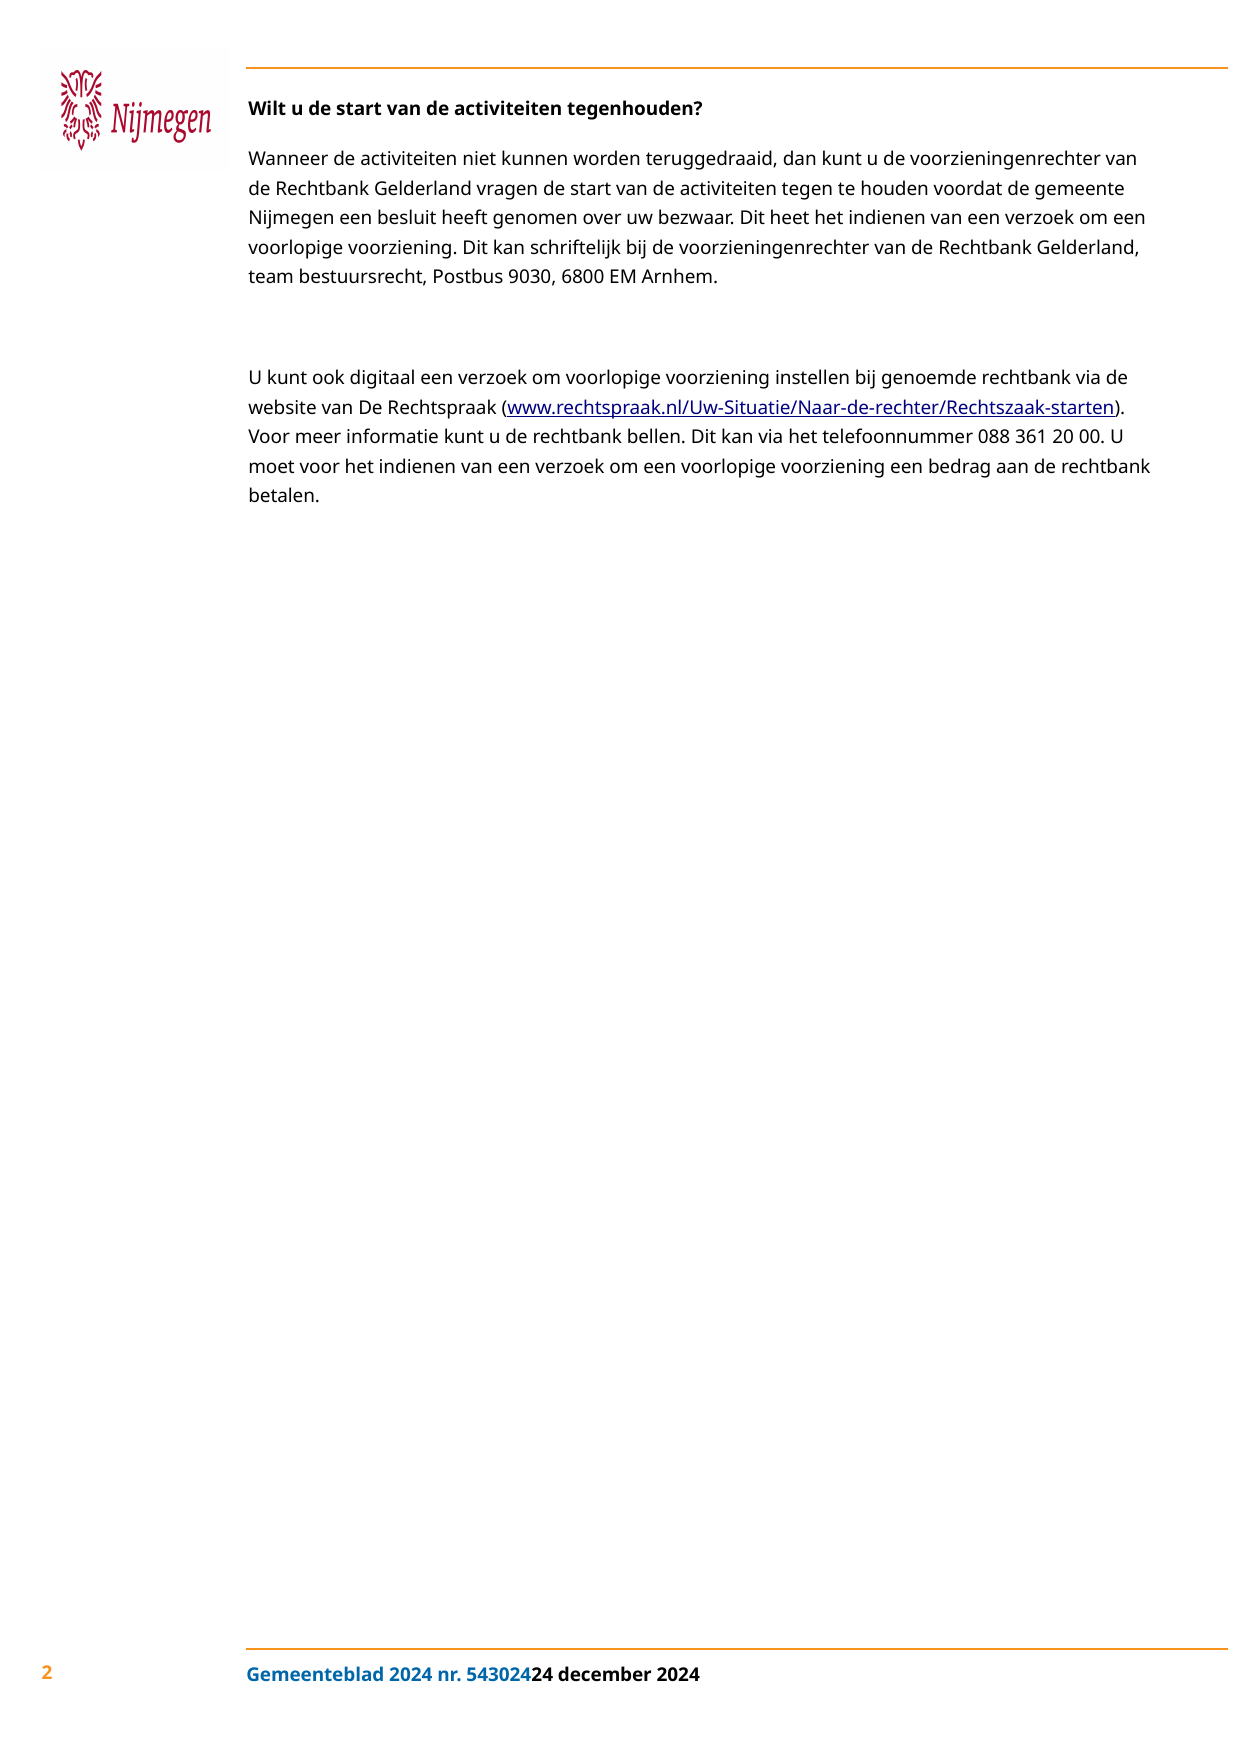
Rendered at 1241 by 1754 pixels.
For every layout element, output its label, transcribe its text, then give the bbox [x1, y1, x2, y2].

picture [41, 47, 231, 172]
text Wilt u de start van de activiteiten tegenhouden? [248, 95, 1152, 121]
text U kunt ook digitaal een verzoek om voorlopige voorziening instellen bij genoemde rechtbank via de website van De Rechtspraak (www.rechtspraak.nl/Uw-Situatie/Naar-de-rechter/Rechtszaak-starten). Voor meer informatie kunt u de rechtbank bellen. Dit kan via het telefoonnummer 088 361 20 00. U moet voor het indienen van een verzoek om een voorlopige voorziening een bedrag aan de rechtbank betalen. [248, 364, 1152, 508]
text Wanneer de activiteiten niet kunnen worden teruggedraaid, dan kunt u de voorzieningenrechter van de Rechtbank Gelderland vragen de start van de activiteiten tegen te houden voordat de gemeente Nijmegen een besluit heeft genomen over uw bezwaar. Dit heet het indienen van een verzoek om een voorlopige voorziening. Dit kan schriftelijk bij de voorzieningenrechter van de Rechtbank Gelderland, team bestuursrecht, Postbus 9030, 6800 EM Arnhem. [248, 145, 1152, 289]
